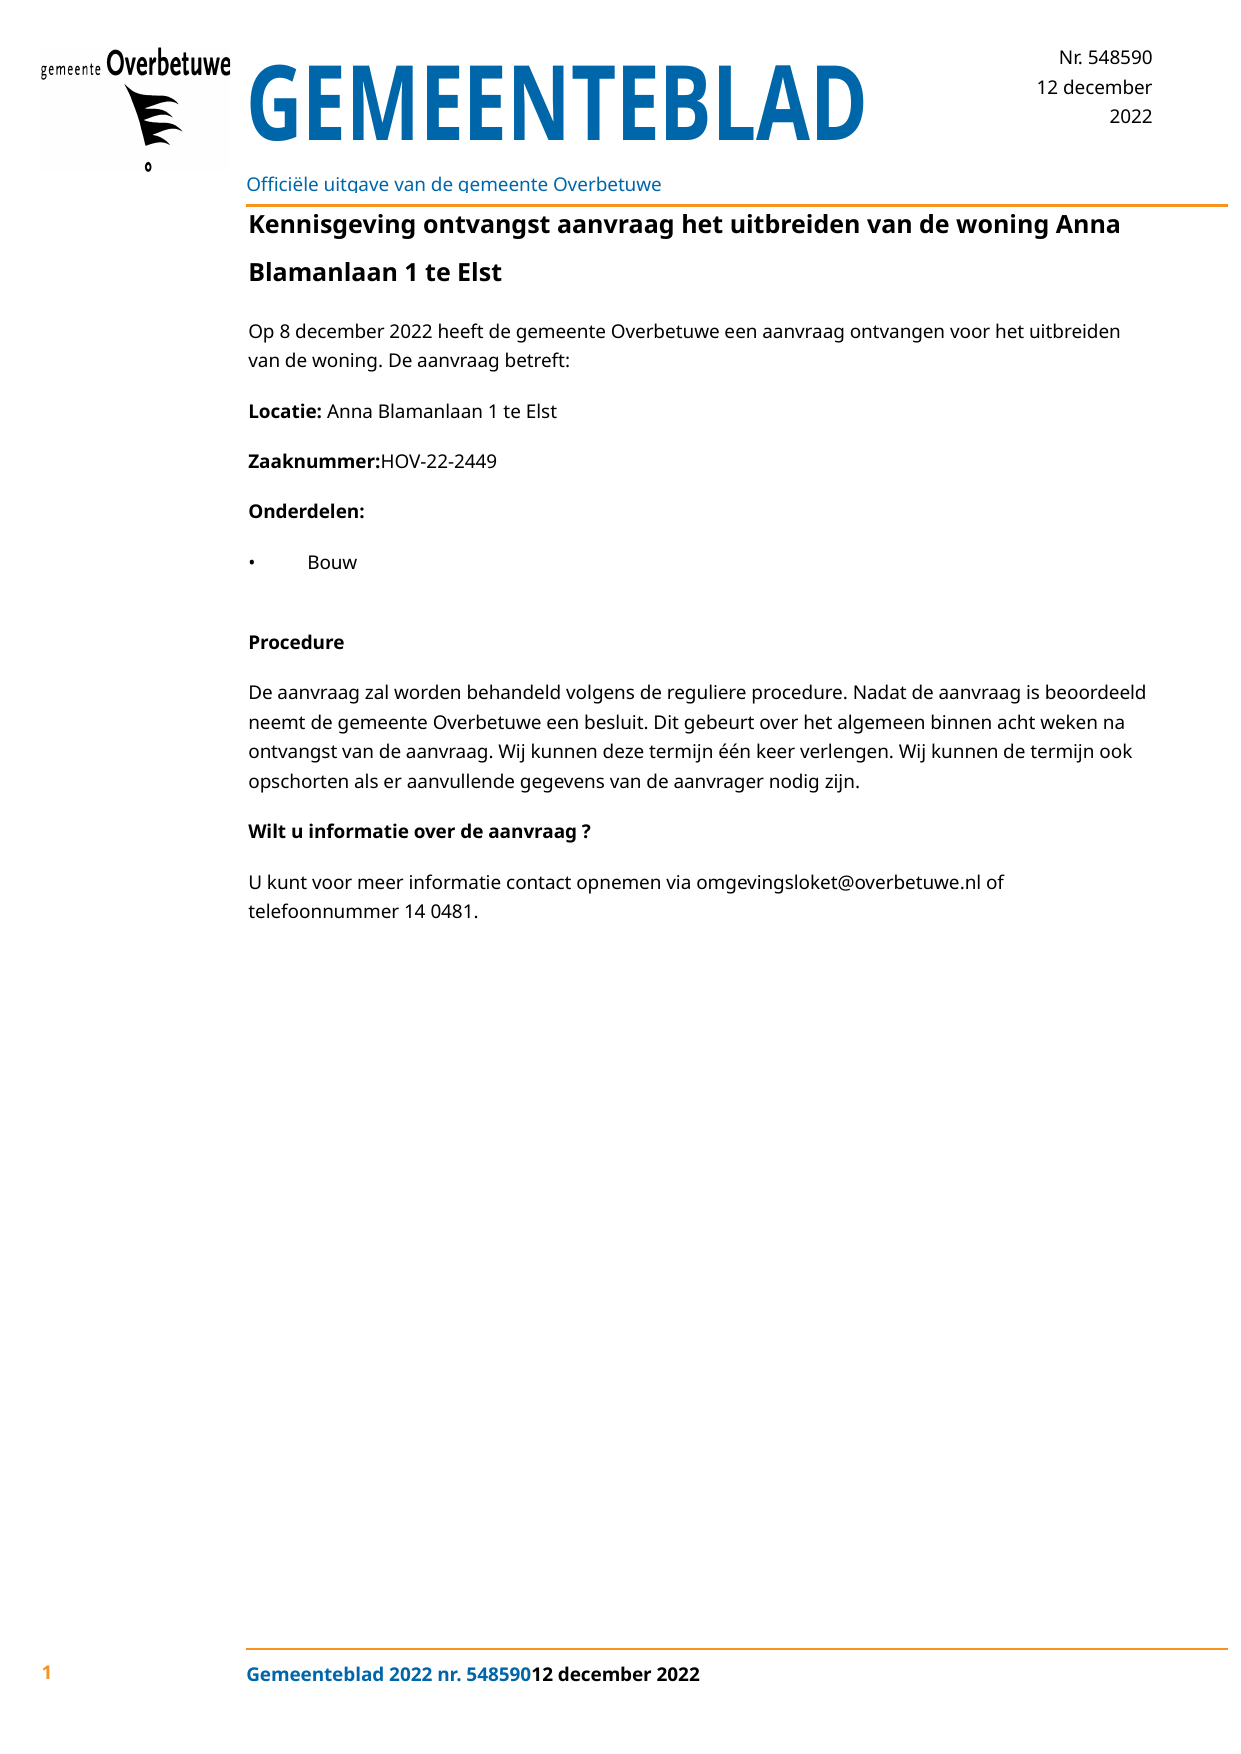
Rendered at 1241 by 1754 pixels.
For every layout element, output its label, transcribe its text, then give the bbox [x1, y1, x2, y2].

text Onderdelen: [248, 499, 1152, 524]
picture [41, 47, 231, 172]
text Procedure [248, 629, 1152, 655]
text U kunt voor meer informatie contact opnemen via omgevingsloket@overbetuwe.nl of telefoonnummer 14 0481. [248, 869, 1152, 924]
text Locatie: Anna Blamanlaan 1 te Elst [248, 398, 1152, 424]
text De aanvraag zal worden behandeld volgens de reguliere procedure. Nadat de aanvraag is beoordeeld neemt de gemeente Overbetuwe een besluit. Dit gebeurt over het algemeen binnen acht weken na ontvangst van de aanvraag. Wij kunnen deze termijn één keer verlengen. Wij kunnen de termijn ook opschorten als er aanvullende gegevens van de aanvrager nodig zijn. [248, 679, 1152, 794]
list Bouw [248, 549, 1152, 575]
text Zaaknummer:HOV-22-2449 [248, 448, 1152, 474]
text Op 8 december 2022 heeft de gemeente Overbetuwe een aanvraag ontvangen voor het uitbreiden van de woning. De aanvraag betreft: [248, 318, 1152, 373]
text Kennisgeving ontvangst aanvraag het uitbreiden van de woning Anna Blamanlaan 1 te Elst [248, 207, 1152, 288]
text Wilt u informatie over de aanvraag ? [248, 819, 1152, 844]
